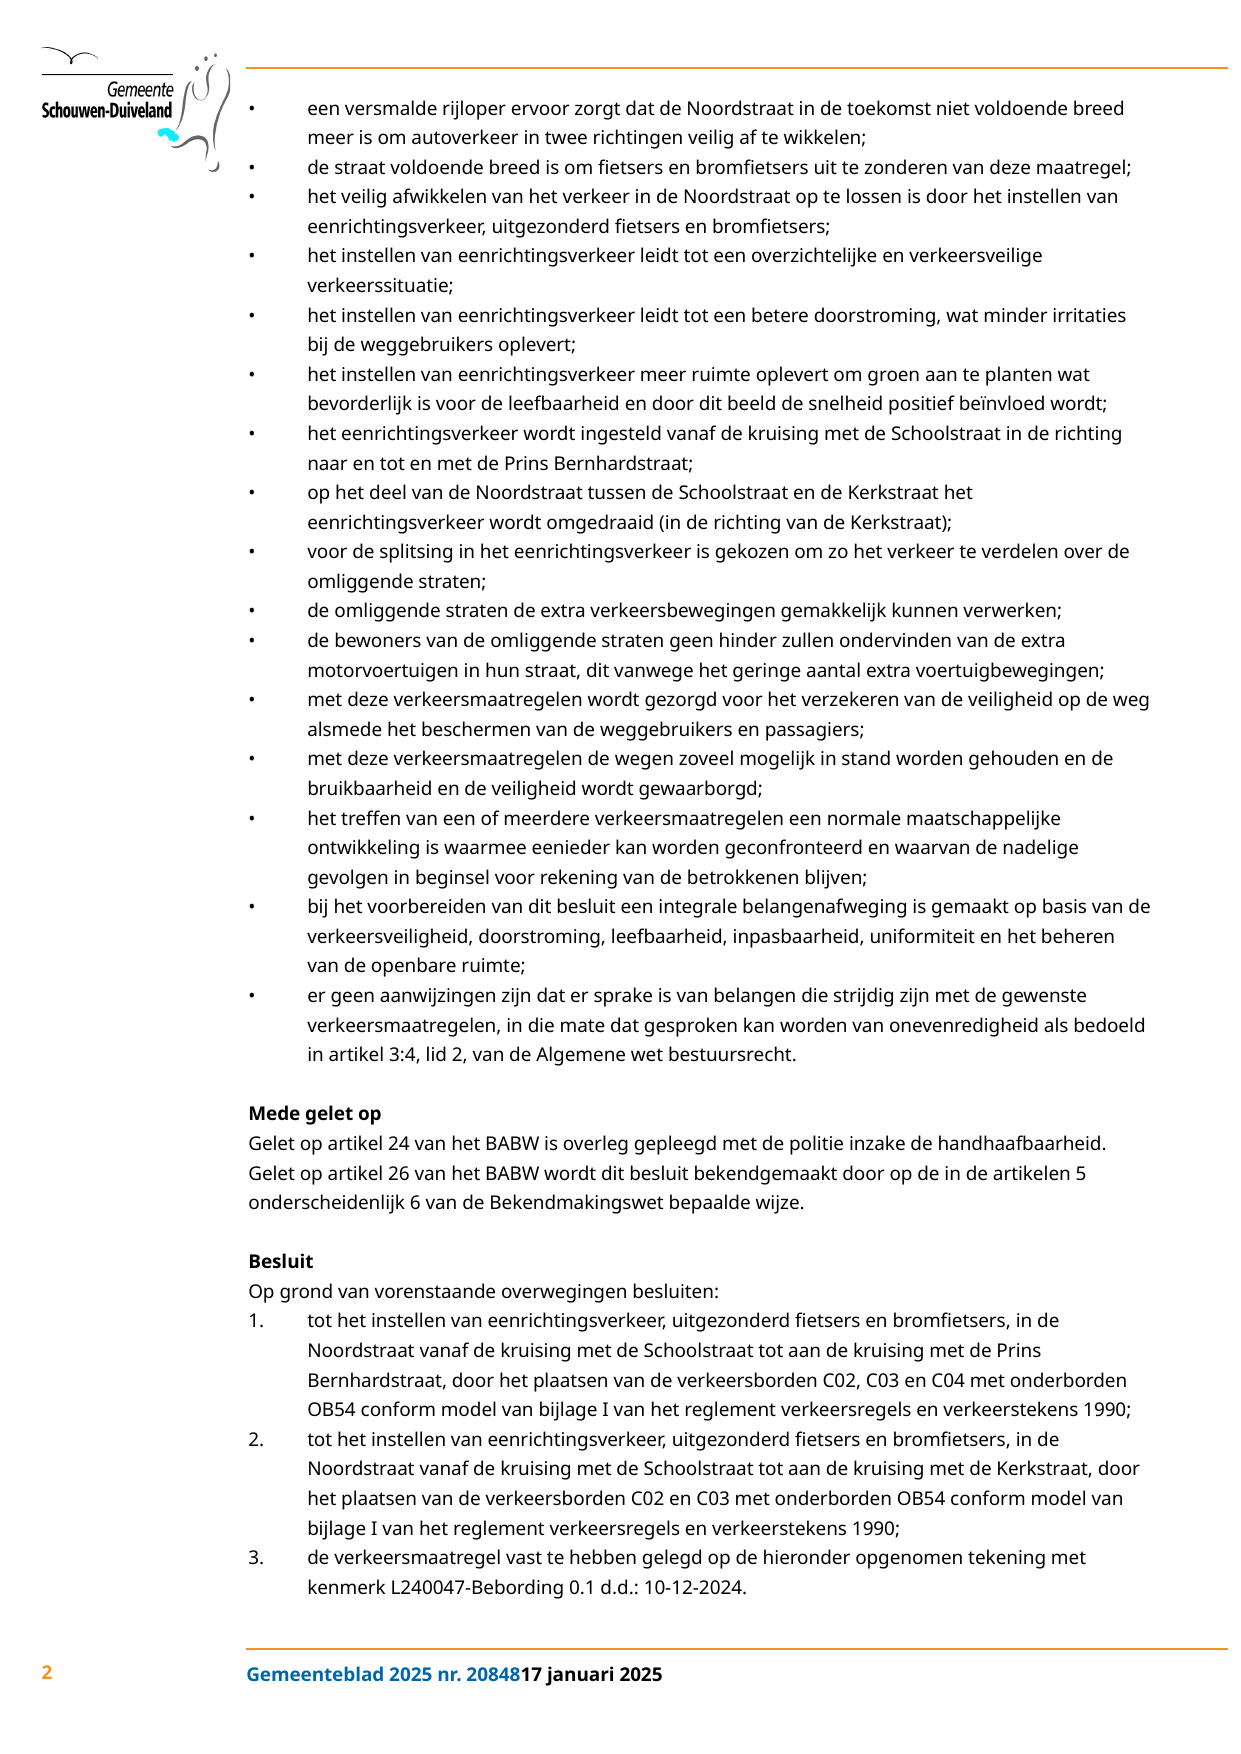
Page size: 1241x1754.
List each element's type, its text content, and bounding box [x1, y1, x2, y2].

list het eenrichtingsverkeer wordt ingesteld vanaf de kruising met de Schoolstraat in de richting naar en tot en met de Prins Bernhardstraat; [248, 420, 1152, 476]
text Gelet op artikel 26 van het BABW wordt dit besluit bekendgemaakt door op de in de artikelen 5 onderscheidenlijk 6 van de Bekendmakingswet bepaalde wijze. [248, 1160, 1152, 1215]
list bij het voorbereiden van dit besluit een integrale belangenafweging is gemaakt op basis van de verkeersveiligheid, doorstroming, leefbaarheid, inpasbaarheid, uniformiteit en het beheren van de openbare ruimte; [248, 893, 1152, 978]
list het treffen van een of meerdere verkeersmaatregelen een normale maatschappelijke ontwikkeling is waarmee eenieder kan worden geconfronteerd en waarvan de nadelige gevolgen in beginsel voor rekening van de betrokkenen blijven; [248, 805, 1152, 890]
list voor de splitsing in het eenrichtingsverkeer is gekozen om zo het verkeer te verdelen over de omliggende straten; [248, 538, 1152, 594]
list de verkeersmaatregel vast te hebben gelegd op de hieronder opgenomen tekening met kenmerk L240047-Bebording 0.1 d.d.: 10-12-2024. [248, 1544, 1152, 1600]
list tot het instellen van eenrichtingsverkeer, uitgezonderd fietsers en bromfietsers, in de Noordstraat vanaf de kruising met de Schoolstraat tot aan de kruising met de Kerkstraat, door het plaatsen van de verkeersborden C02 en C03 met onderborden OB54 conform model van bijlage I van het reglement verkeersregels en verkeerstekens 1990; [248, 1426, 1152, 1541]
list het veilig afwikkelen van het verkeer in de Noordstraat op te lossen is door het instellen van eenrichtingsverkeer, uitgezonderd fietsers en bromfietsers; [248, 183, 1152, 239]
list tot het instellen van eenrichtingsverkeer, uitgezonderd fietsers en bromfietsers, in de Noordstraat vanaf de kruising met de Schoolstraat tot aan de kruising met de Prins Bernhardstraat, door het plaatsen van de verkeersborden C02, C03 en C04 met onderborden OB54 conform model van bijlage I van het reglement verkeersregels en verkeerstekens 1990; [248, 1308, 1152, 1422]
list met deze verkeersmaatregelen de wegen zoveel mogelijk in stand worden gehouden en de bruikbaarheid en de veiligheid wordt gewaarborgd; [248, 746, 1152, 801]
list de omliggende straten de extra verkeersbewegingen gemakkelijk kunnen verwerken; [248, 598, 1152, 623]
list een versmalde rijloper ervoor zorgt dat de Noordstraat in de toekomst niet voldoende breed meer is om autoverkeer in twee richtingen veilig af te wikkelen; [248, 95, 1152, 150]
list het instellen van eenrichtingsverkeer leidt tot een betere doorstroming, wat minder irritaties bij de weggebruikers oplevert; [248, 302, 1152, 357]
text Besluit [248, 1248, 1152, 1274]
picture [41, 47, 231, 172]
list het instellen van eenrichtingsverkeer leidt tot een overzichtelijke en verkeersveilige verkeerssituatie; [248, 243, 1152, 298]
text Gelet op artikel 24 van het BABW is overleg gepleegd met de politie inzake de handhaafbaarheid. [248, 1130, 1152, 1156]
list op het deel van de Noordstraat tussen de Schoolstraat en de Kerkstraat het eenrichtingsverkeer wordt omgedraaid (in de richting van de Kerkstraat); [248, 479, 1152, 535]
list er geen aanwijzingen zijn dat er sprake is van belangen die strijdig zijn met de gewenste verkeersmaatregelen, in die mate dat gesproken kan worden van onevenredigheid als bedoeld in artikel 3:4, lid 2, van de Algemene wet bestuursrecht. [248, 982, 1152, 1067]
text Mede gelet op [248, 1101, 1152, 1126]
text Op grond van vorenstaande overwegingen besluiten: [248, 1278, 1152, 1304]
list het instellen van eenrichtingsverkeer meer ruimte oplevert om groen aan te planten wat bevorderlijk is voor de leefbaarheid en door dit beeld de snelheid positief beïnvloed wordt; [248, 361, 1152, 416]
list met deze verkeersmaatregelen wordt gezorgd voor het verzekeren van de veiligheid op de weg alsmede het beschermen van de weggebruikers en passagiers; [248, 686, 1152, 742]
list de straat voldoende breed is om fietsers en bromfietsers uit te zonderen van deze maatregel; [248, 154, 1152, 180]
list de bewoners van de omliggende straten geen hinder zullen ondervinden van de extra motorvoertuigen in hun straat, dit vanwege het geringe aantal extra voertuigbewegingen; [248, 627, 1152, 683]
